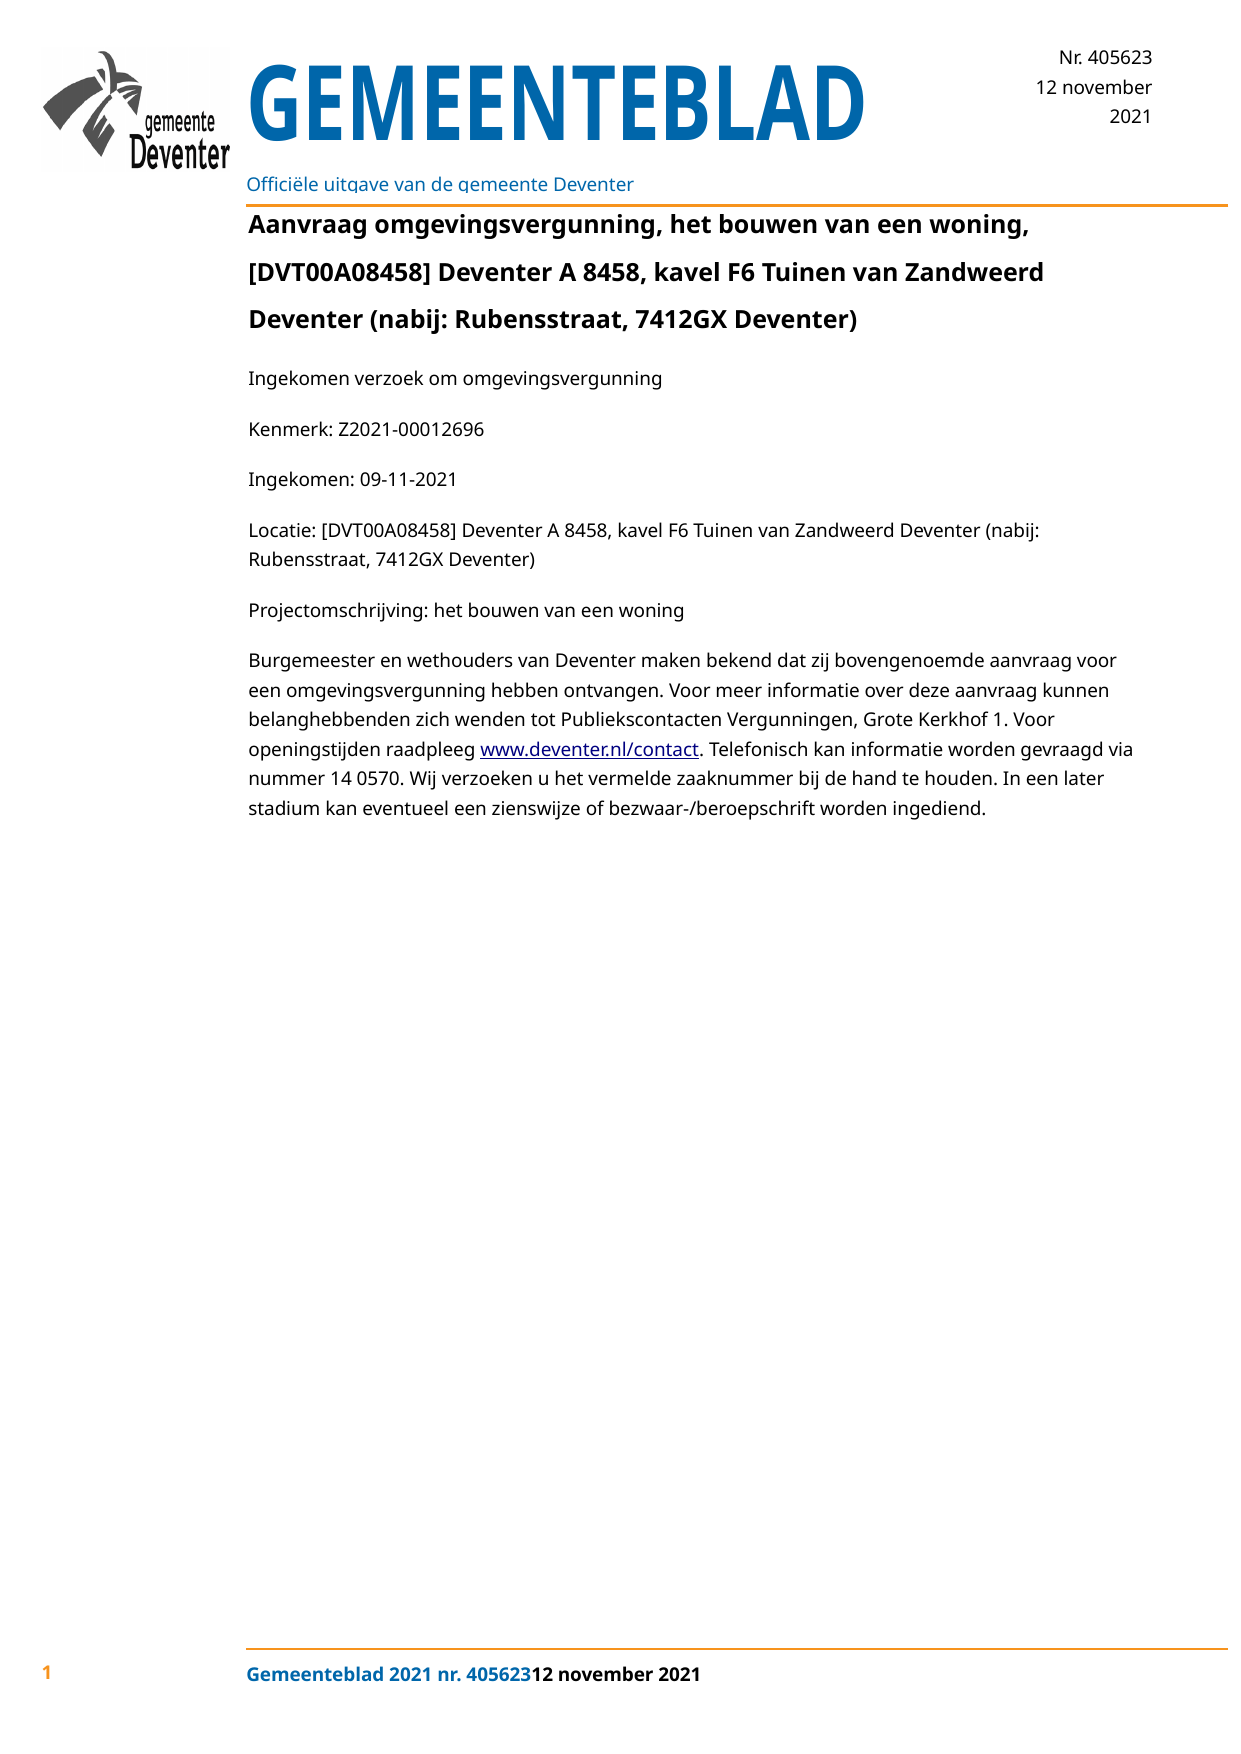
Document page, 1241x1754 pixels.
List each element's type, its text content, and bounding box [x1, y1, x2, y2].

text Burgemeester en wethouders van Deventer maken bekend dat zij bovengenoemde aanvraag voor een omgevingsvergunning hebben ontvangen. Voor meer informatie over deze aanvraag kunnen belanghebbenden zich wenden tot Publiekscontacten Vergunningen, Grote Kerkhof 1. Voor openingstijden raadpleeg www.deventer.nl/contact. Telefonisch kan informatie worden gevraagd via nummer 14 0570. Wij verzoeken u het vermelde zaaknummer bij de hand te houden. In een later stadium kan eventueel een zienswijze of bezwaar-/beroepschrift worden ingediend. [248, 647, 1152, 821]
text Projectomschrijving: het bouwen van een woning [248, 597, 1152, 622]
text Ingekomen verzoek om omgevingsvergunning [248, 366, 1152, 391]
text Kenmerk: Z2021-00012696 [248, 416, 1152, 442]
text Aanvraag omgevingsvergunning, het bouwen van een woning, [DVT00A08458] Deventer A 8458, kavel F6 Tuinen van Zandweerd Deventer (nabij: Rubensstraat, 7412GX Deventer) [248, 207, 1152, 336]
text Ingekomen: 09-11-2021 [248, 466, 1152, 492]
text Locatie: [DVT00A08458] Deventer A 8458, kavel F6 Tuinen van Zandweerd Deventer (nabij: Rubensstraat, 7412GX Deventer) [248, 517, 1152, 572]
picture [41, 47, 231, 172]
